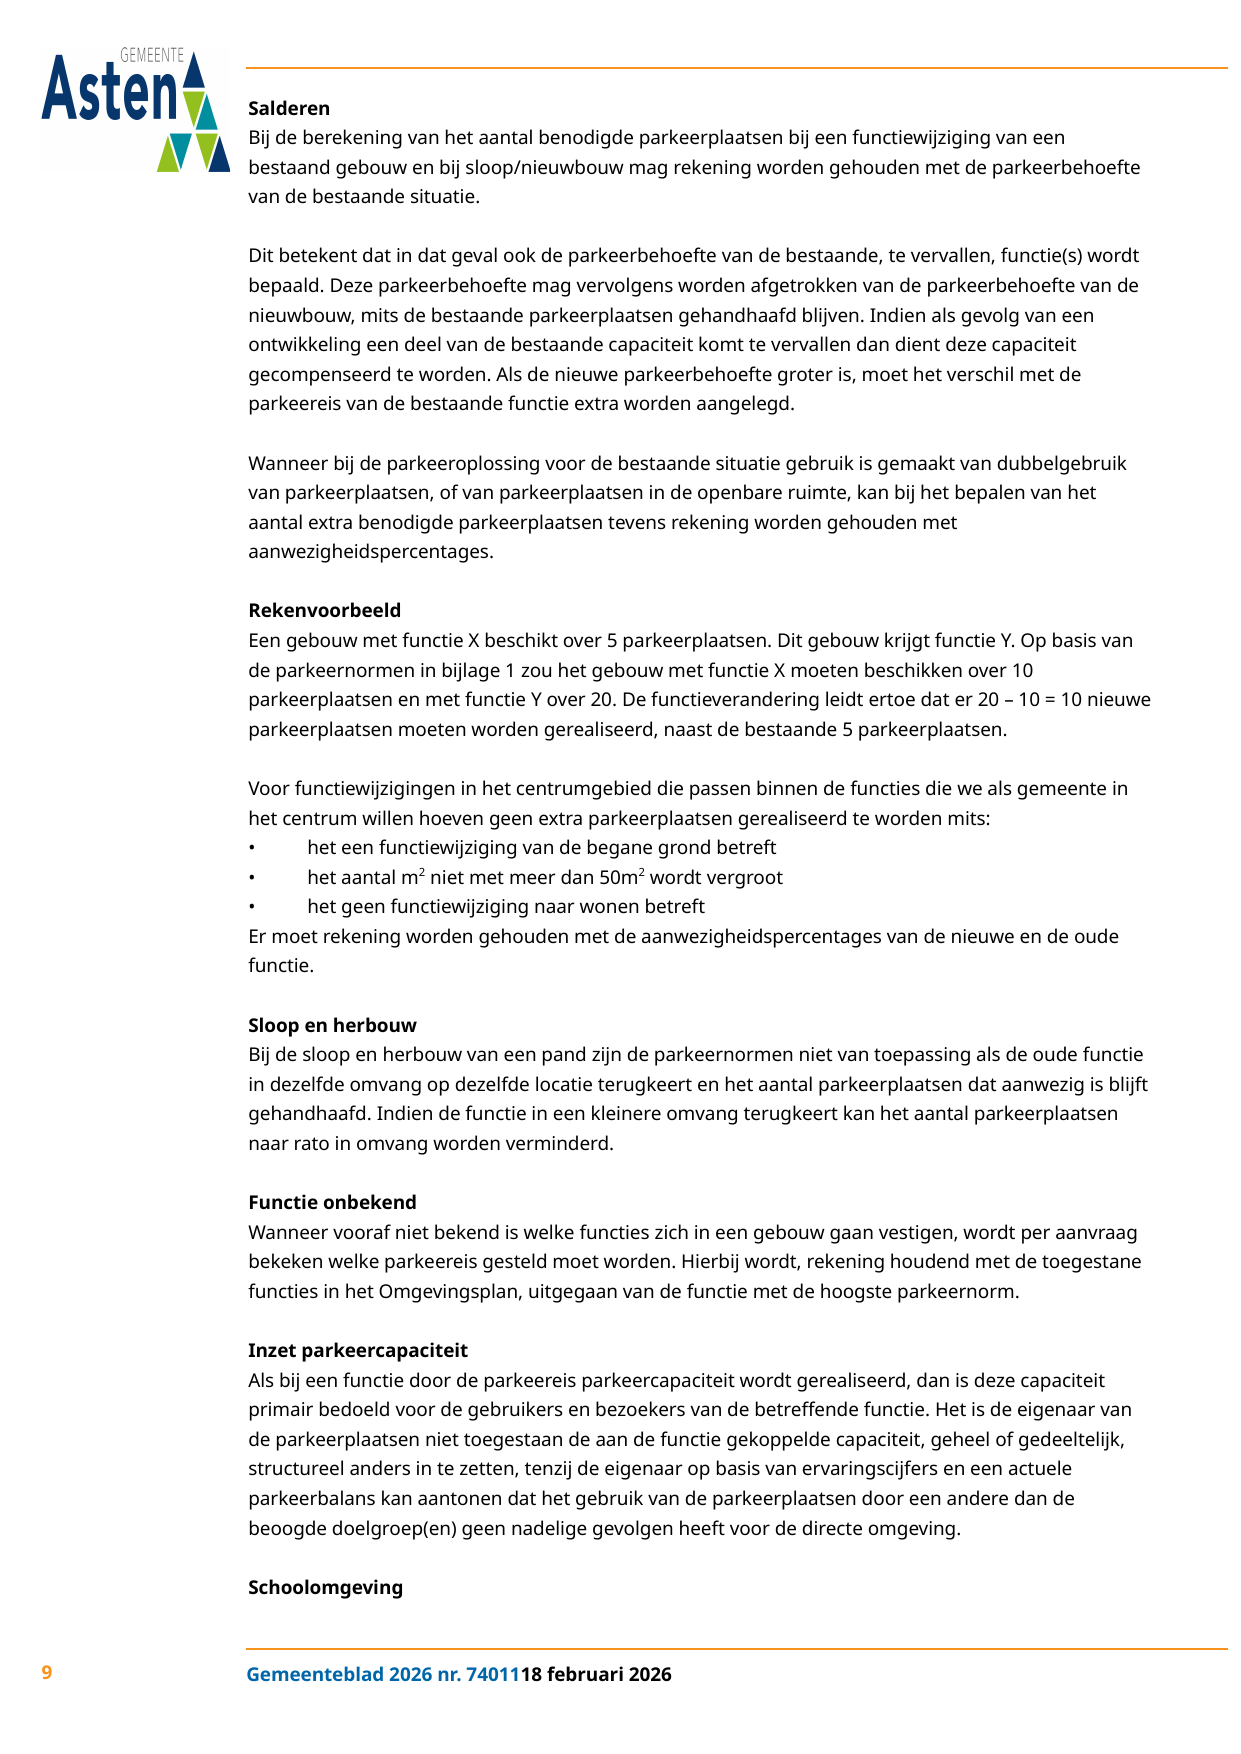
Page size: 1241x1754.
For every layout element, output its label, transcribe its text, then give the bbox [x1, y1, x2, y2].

text Inzet parkeercapaciteit [248, 1337, 1152, 1363]
text Er moet rekening worden gehouden met de aanwezigheidspercentages van de nieuwe en de oude functie. [248, 923, 1152, 978]
text Schoolomgeving [248, 1574, 1152, 1600]
text Een gebouw met functie X beschikt over 5 parkeerplaatsen. Dit gebouw krijgt functie Y. Op basis van de parkeernormen in bijlage 1 zou het gebouw met functie X moeten beschikken over 10 parkeerplaatsen en met functie Y over 20. De functieverandering leidt ertoe dat er 20 – 10 = 10 nieuwe parkeerplaatsen moeten worden gerealiseerd, naast de bestaande 5 parkeerplaatsen. [248, 627, 1152, 742]
text Rekenvoorbeeld [248, 598, 1152, 623]
text Salderen [248, 95, 1152, 121]
text Functie onbekend [248, 1189, 1152, 1215]
text Wanneer bij de parkeeroplossing voor de bestaande situatie gebruik is gemaakt van dubbelgebruik van parkeerplaatsen, of van parkeerplaatsen in de openbare ruimte, kan bij het bepalen van het aantal extra benodigde parkeerplaatsen tevens rekening worden gehouden met aanwezigheidspercentages. [248, 450, 1152, 564]
text Dit betekent dat in dat geval ook de parkeerbehoefte van de bestaande, te vervallen, functie(s) wordt bepaald. Deze parkeerbehoefte mag vervolgens worden afgetrokken van de parkeerbehoefte van de nieuwbouw, mits de bestaande parkeerplaatsen gehandhaafd blijven. Indien als gevolg van een ontwikkeling een deel van de bestaande capaciteit komt te vervallen dan dient deze capaciteit gecompenseerd te worden. Als de nieuwe parkeerbehoefte groter is, moet het verschil met de parkeereis van de bestaande functie extra worden aangelegd. [248, 243, 1152, 416]
text Voor functiewijzigingen in het centrumgebied die passen binnen de functies die we als gemeente in het centrum willen hoeven geen extra parkeerplaatsen gerealiseerd te worden mits: [248, 775, 1152, 831]
list het geen functiewijziging naar wonen betreft [248, 893, 1152, 919]
text Bij de sloop en herbouw van een pand zijn de parkeernormen niet van toepassing als de oude functie in dezelfde omvang op dezelfde locatie terugkeert en het aantal parkeerplaatsen dat aanwezig is blijft gehandhaafd. Indien de functie in een kleinere omvang terugkeert kan het aantal parkeerplaatsen naar rato in omvang worden verminderd. [248, 1041, 1152, 1156]
text Wanneer vooraf niet bekend is welke functies zich in een gebouw gaan vestigen, wordt per aanvraag bekeken welke parkeereis gesteld moet worden. Hierbij wordt, rekening houdend met de toegestane functies in het Omgevingsplan, uitgegaan van de functie met de hoogste parkeernorm. [248, 1219, 1152, 1304]
list het aantal m2 niet met meer dan 50m2 wordt vergroot [248, 864, 1152, 890]
text Bij de berekening van het aantal benodigde parkeerplaatsen bij een functiewijziging van een bestaand gebouw en bij sloop/nieuwbouw mag rekening worden gehouden met de parkeerbehoefte van de bestaande situatie. [248, 124, 1152, 209]
list het een functiewijziging van de begane grond betreft [248, 834, 1152, 860]
picture [41, 47, 231, 172]
text Als bij een functie door de parkeereis parkeercapaciteit wordt gerealiseerd, dan is deze capaciteit primair bedoeld voor de gebruikers en bezoekers van de betreffende functie. Het is de eigenaar van de parkeerplaatsen niet toegestaan de aan de functie gekoppelde capaciteit, geheel of gedeeltelijk, structureel anders in te zetten, tenzij de eigenaar op basis van ervaringscijfers en een actuele parkeerbalans kan aantonen dat het gebruik van de parkeerplaatsen door een andere dan de beoogde doelgroep(en) geen nadelige gevolgen heeft voor de directe omgeving. [248, 1367, 1152, 1541]
text Sloop en herbouw [248, 1012, 1152, 1038]
